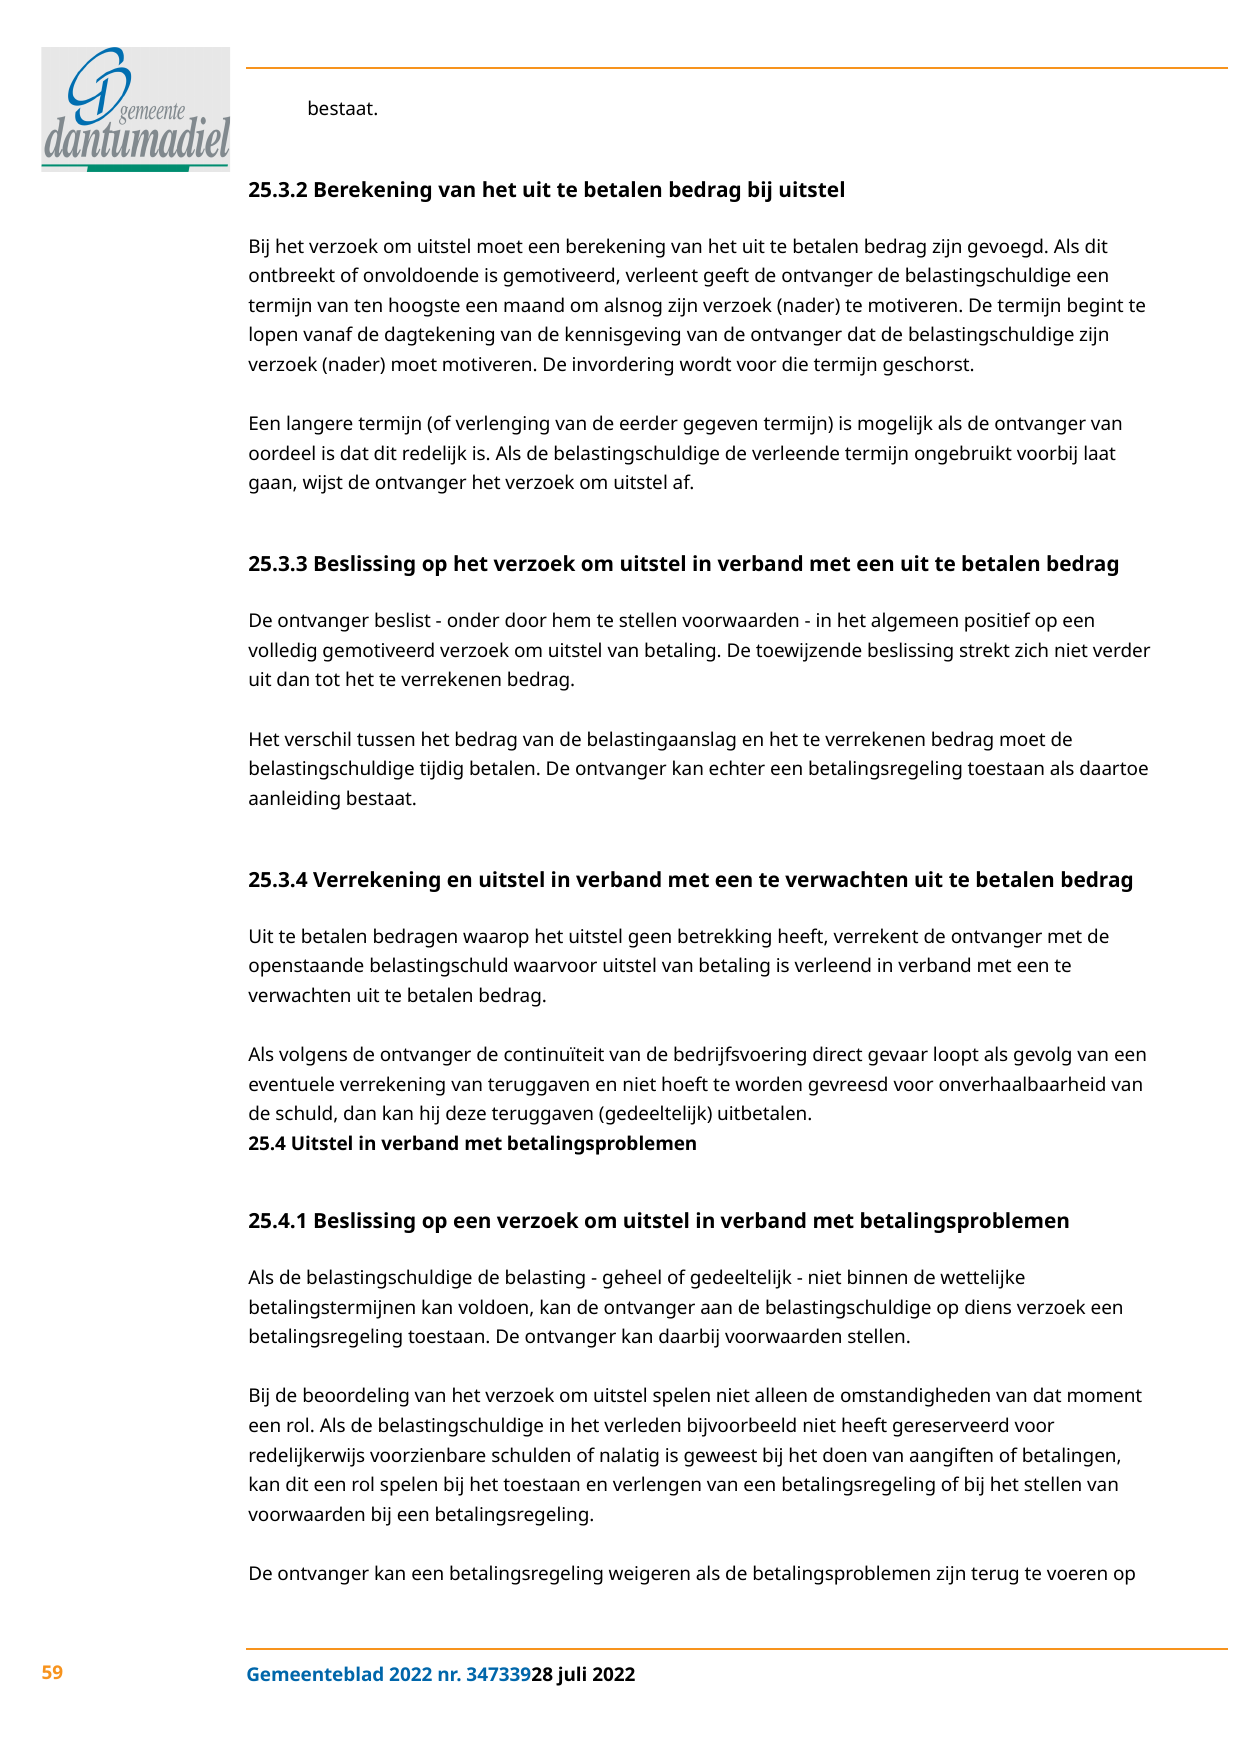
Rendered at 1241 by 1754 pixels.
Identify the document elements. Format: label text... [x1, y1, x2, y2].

text Als de belastingschuldige de belasting - geheel of gedeeltelijk - niet binnen de wettelijke betalingstermijnen kan voldoen, kan de ontvanger aan de belastingschuldige op diens verzoek een betalingsregeling toestaan. De ontvanger kan daarbij voorwaarden stellen. [248, 1264, 1152, 1349]
text Als volgens de ontvanger de continuïteit van de bedrijfsvoering direct gevaar loopt als gevolg van een eventuele verrekening van teruggaven en niet hoeft te worden gevreesd voor onverhaalbaarheid van de schuld, dan kan hij deze teruggaven (gedeeltelijk) uitbetalen. [248, 1041, 1152, 1126]
text 25.3.2 Berekening van het uit te betalen bedrag bij uitstel [248, 175, 1152, 203]
text Bij het verzoek om uitstel moet een berekening van het uit te betalen bedrag zijn gevoegd. Als dit ontbreekt of onvoldoende is gemotiveerd, verleent geeft de ontvanger de belastingschuldige een termijn van ten hoogste een maand om alsnog zijn verzoek (nader) te motiveren. De termijn begint te lopen vanaf de dagtekening van de kennisgeving van de ontvanger dat de belastingschuldige zijn verzoek (nader) moet motiveren. De invordering wordt voor die termijn geschorst. [248, 233, 1152, 377]
text De ontvanger beslist - onder door hem te stellen voorwaarden - in het algemeen positief op een volledig gemotiveerd verzoek om uitstel van betaling. De toewijzende beslissing strekt zich niet verder uit dan tot het te verrekenen bedrag. [248, 607, 1152, 692]
text De ontvanger kan een betalingsregeling weigeren als de betalingsproblemen zijn terug te voeren op [248, 1560, 1152, 1586]
text 25.3.3 Beslissing op het verzoek om uitstel in verband met een uit te betalen bedrag [248, 549, 1152, 578]
text Bij de beoordeling van het verzoek om uitstel spelen niet alleen de omstandigheden van dat moment een rol. Als de belastingschuldige in het verleden bijvoorbeeld niet heeft gereserveerd voor redelijkerwijs voorzienbare schulden of nalatig is geweest bij het doen van aangiften of betalingen, kan dit een rol spelen bij het toestaan en verlengen van een betalingsregeling of bij het stellen van voorwaarden bij een betalingsregeling. [248, 1383, 1152, 1527]
text Uit te betalen bedragen waarop het uitstel geen betrekking heeft, verrekent de ontvanger met de openstaande belastingschuld waarvoor uitstel van betaling is verleend in verband met een te verwachten uit te betalen bedrag. [248, 923, 1152, 1008]
list bestaat. [248, 95, 1152, 121]
picture [41, 47, 231, 172]
text 25.4 Uitstel in verband met betalingsproblemen [248, 1130, 1152, 1156]
text Een langere termijn (of verlenging van de eerder gegeven termijn) is mogelijk als de ontvanger van oordeel is dat dit redelijk is. Als de belastingschuldige de verleende termijn ongebruikt voorbij laat gaan, wijst de ontvanger het verzoek om uitstel af. [248, 410, 1152, 495]
text Het verschil tussen het bedrag van de belastingaanslag en het te verrekenen bedrag moet de belastingschuldige tijdig betalen. De ontvanger kan echter een betalingsregeling toestaan als daartoe aanleiding bestaat. [248, 726, 1152, 811]
text 25.3.4 Verrekening en uitstel in verband met een te verwachten uit te betalen bedrag [248, 865, 1152, 893]
text 25.4.1 Beslissing op een verzoek om uitstel in verband met betalingsproblemen [248, 1206, 1152, 1235]
